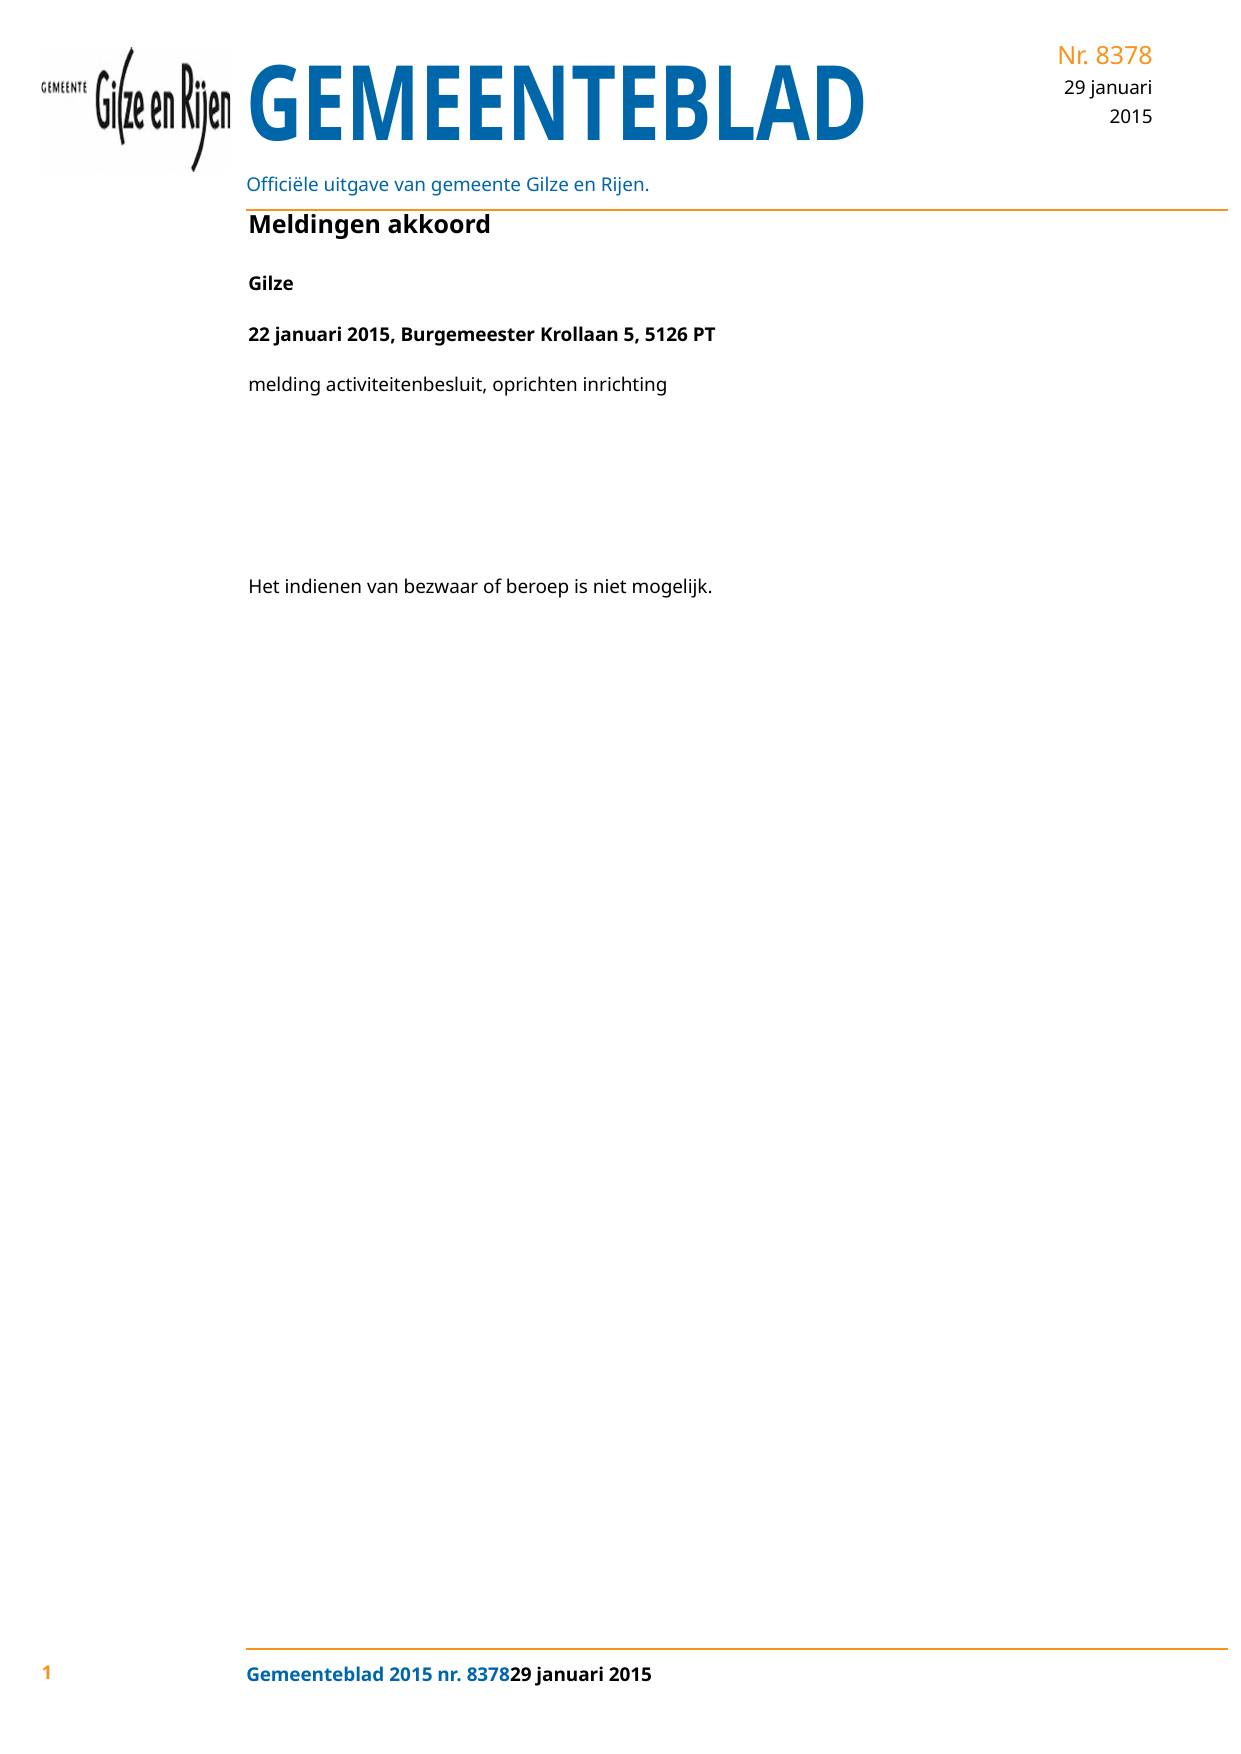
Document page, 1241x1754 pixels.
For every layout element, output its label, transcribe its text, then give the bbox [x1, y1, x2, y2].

text Het indienen van bezwaar of beroep is niet mogelijk. [248, 573, 1152, 598]
text Gilze [248, 270, 1152, 296]
picture [41, 47, 231, 172]
text melding activiteitenbesluit, oprichten inrichting [248, 371, 1152, 397]
text 22 januari 2015, Burgemeester Krollaan 5, 5126 PT [248, 321, 1152, 346]
text Meldingen akkoord [248, 211, 1152, 241]
